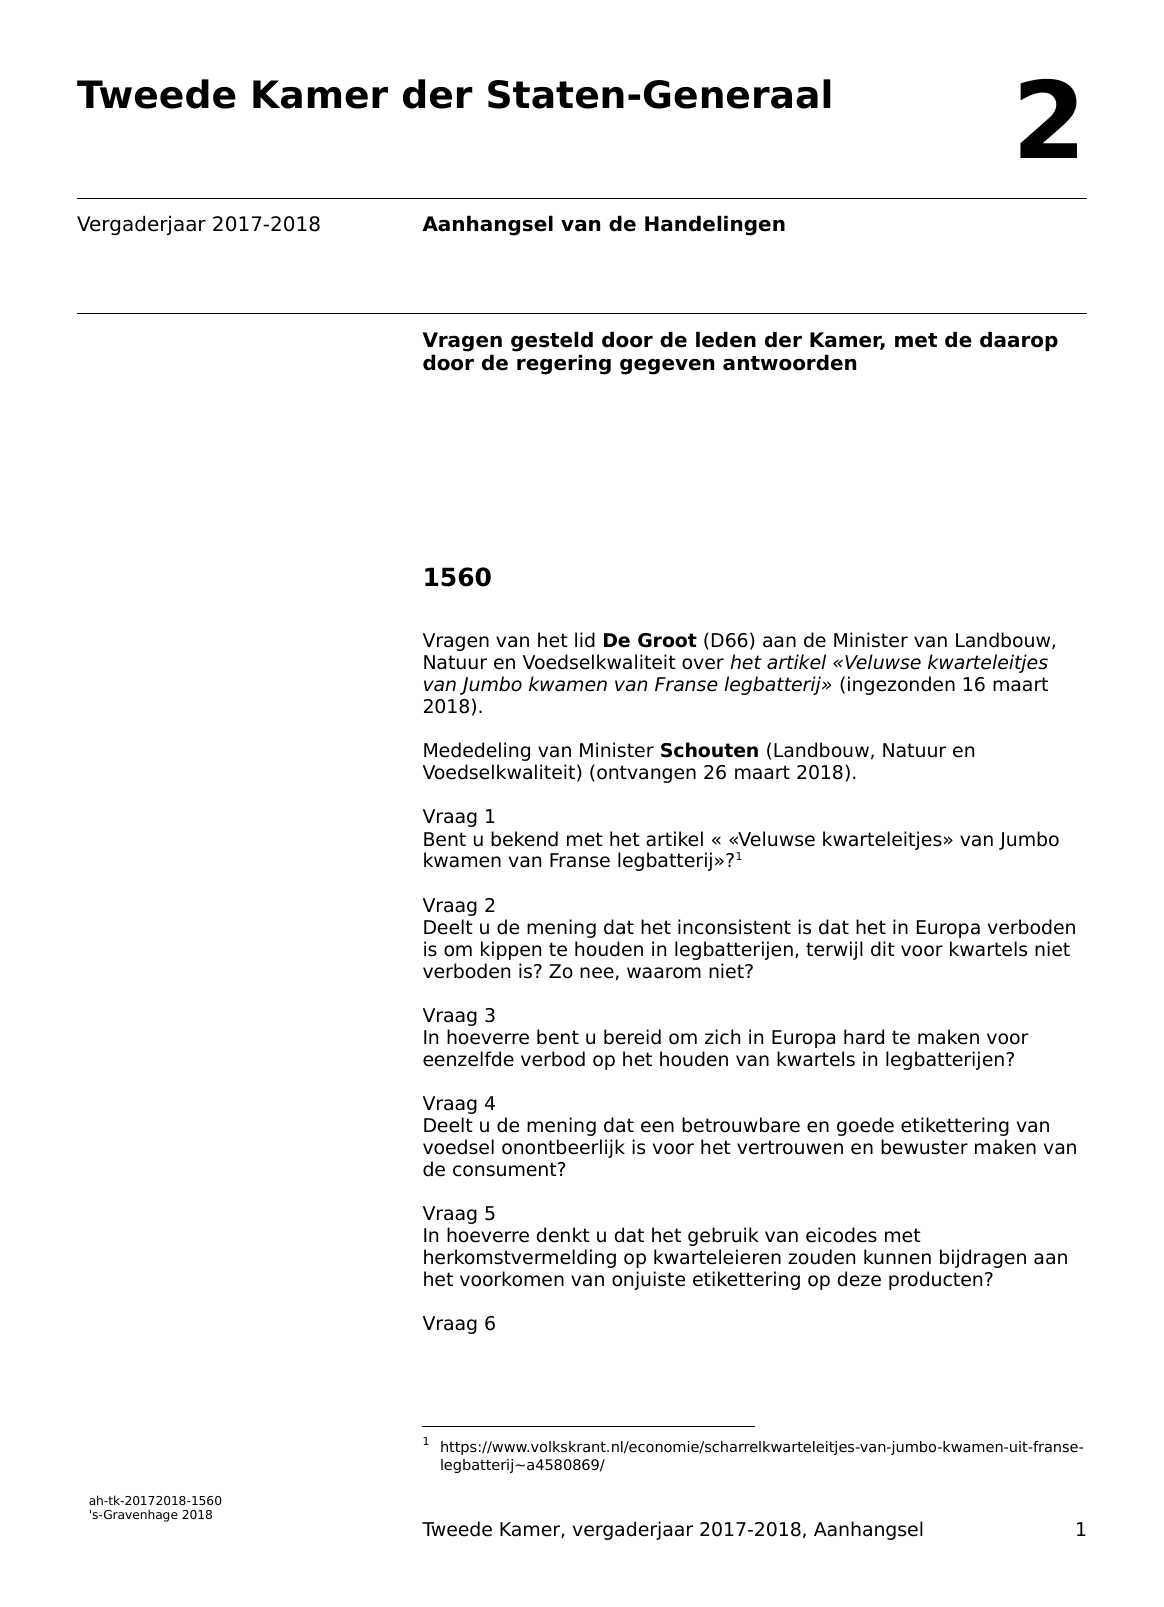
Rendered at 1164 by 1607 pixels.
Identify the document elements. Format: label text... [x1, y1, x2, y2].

text Vraag 4 [422, 1093, 1087, 1115]
text 1560 [422, 563, 1087, 592]
text Vraag 2 [422, 894, 1087, 917]
table_cell Vragen gesteld door de leden der Kamer, met de daarop door de regering gegeven antwoorden [422, 314, 1087, 375]
text Vragen van het lid De Groot (D66) aan de Minister van Landbouw, Natuur en Voedselkwaliteit over het artikel «Veluwse kwarteleitjes van Jumbo kwamen van Franse legbatterij» (ingezonden 16 maart 2018). [422, 630, 1087, 718]
text Deelt u de mening dat het inconsistent is dat het in Europa verboden is om kippen te houden in legbatterijen, terwijl dit voor kwartels niet verboden is? Zo nee, waarom niet? [422, 917, 1087, 982]
text Vraag 5 [422, 1203, 1087, 1225]
text ah-tk-20172018-1560 [88, 1494, 323, 1508]
text Bent u bekend met het artikel « «Veluwse kwarteleitjes» van Jumbo kwamen van Franse legbatterij»? [422, 828, 1087, 872]
text Vraag 3 [422, 1005, 1087, 1027]
text Deelt u de mening dat een betrouwbare en goede etikettering van voedsel onontbeerlijk is voor het vertrouwen en bewuster maken van de consument? [422, 1115, 1087, 1181]
table_header 2 [886, 59, 1087, 198]
table_cell Aanhangsel van de Handelingen [422, 199, 1087, 313]
text Mededeling van Minister Schouten (Landbouw, Natuur en Voedselkwaliteit) (ontvangen 26 maart 2018). [422, 740, 1087, 784]
text https://www.volkskrant.nl/economie/scharrelkwarteleitjes-van-jumbo-kwamen-uit-franse-legbatterij~a4580869/ [422, 1435, 1087, 1474]
text Vraag 1 [422, 806, 1087, 828]
table_cell [77, 314, 422, 375]
text 's-Gravenhage 2018 [88, 1508, 323, 1522]
text In hoeverre denkt u dat het gebruik van eicodes met herkomstvermelding op kwarteleieren zouden kunnen bijdragen aan het voorkomen van onjuiste etikettering op deze producten? [422, 1225, 1087, 1291]
text In hoeverre bent u bereid om zich in Europa hard te maken voor eenzelfde verbod op het houden van kwartels in legbatterijen? [422, 1027, 1087, 1071]
table_header Tweede Kamer der Staten-Generaal [77, 59, 886, 198]
text Vraag 6 [422, 1313, 1087, 1335]
table_cell Vergaderjaar 2017-2018 [77, 199, 422, 313]
